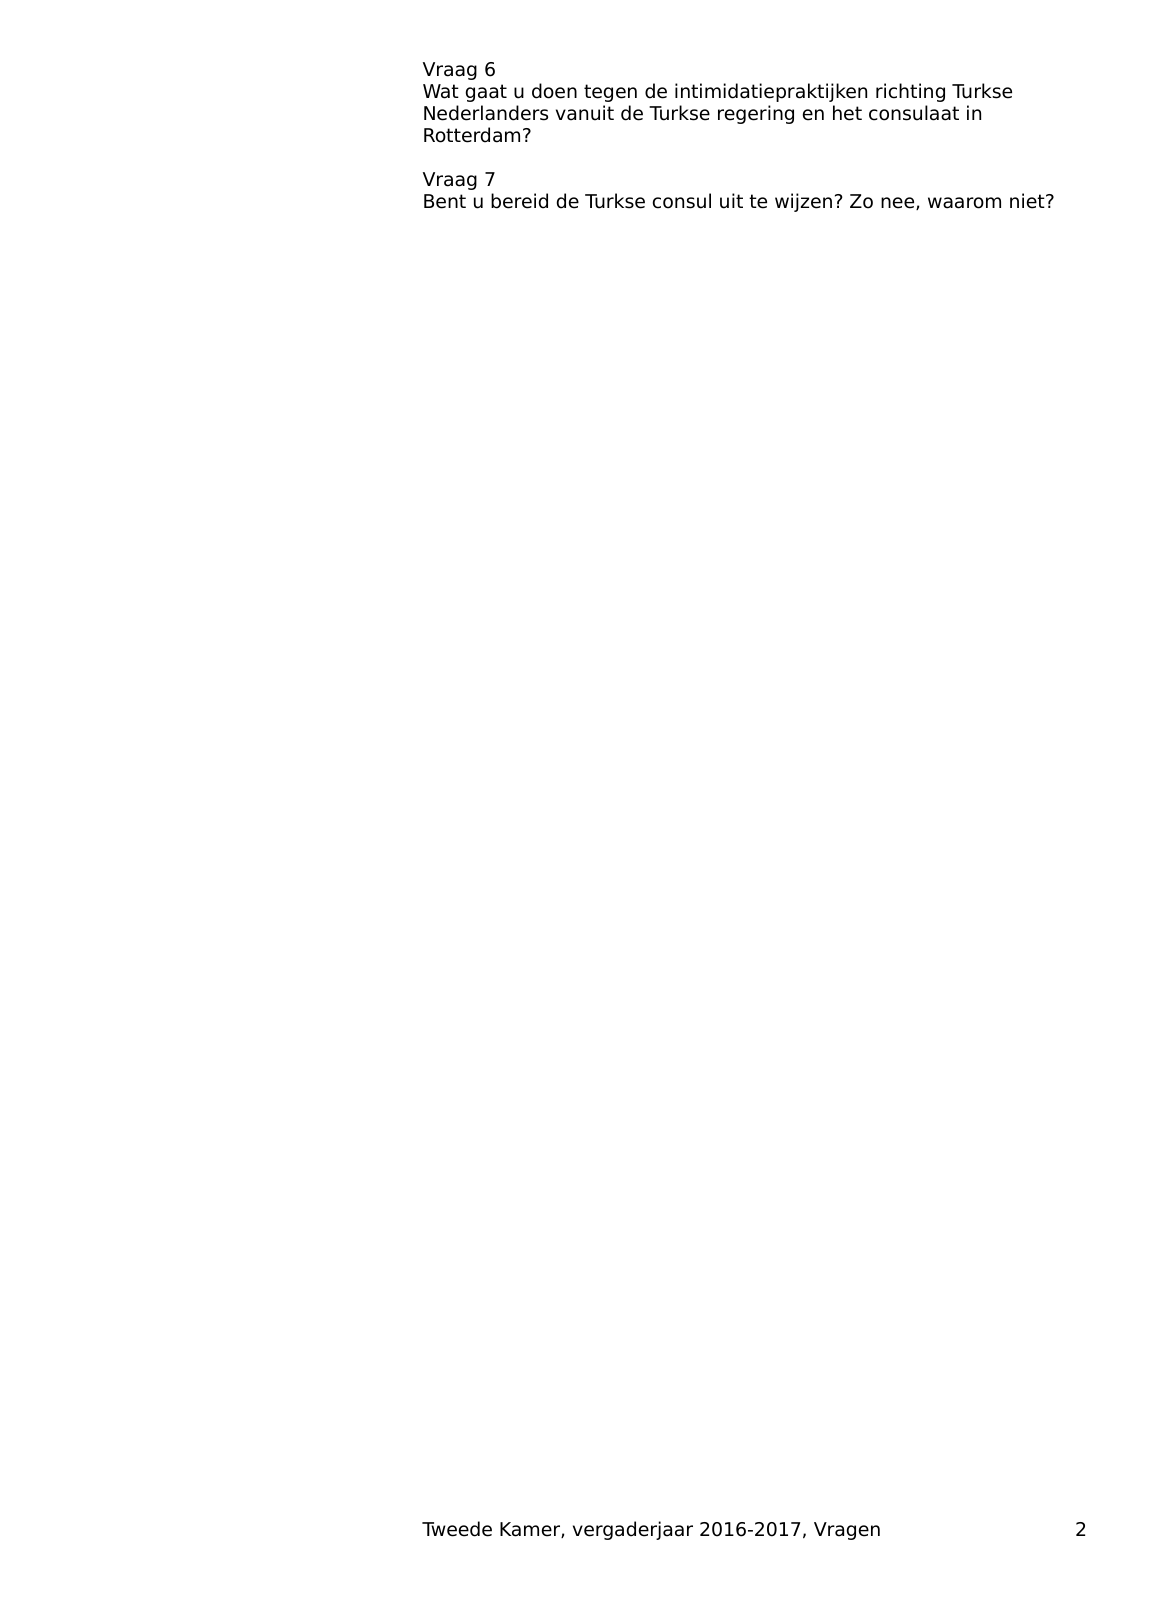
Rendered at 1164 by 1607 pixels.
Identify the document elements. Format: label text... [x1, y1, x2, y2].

text Vraag 7 [422, 169, 1087, 191]
text Wat gaat u doen tegen de intimidatiepraktijken richting Turkse Nederlanders vanuit de Turkse regering en het consulaat in Rotterdam? [422, 81, 1087, 147]
text Bent u bereid de Turkse consul uit te wijzen? Zo nee, waarom niet? [422, 191, 1087, 213]
text Vraag 6 [422, 59, 1087, 81]
